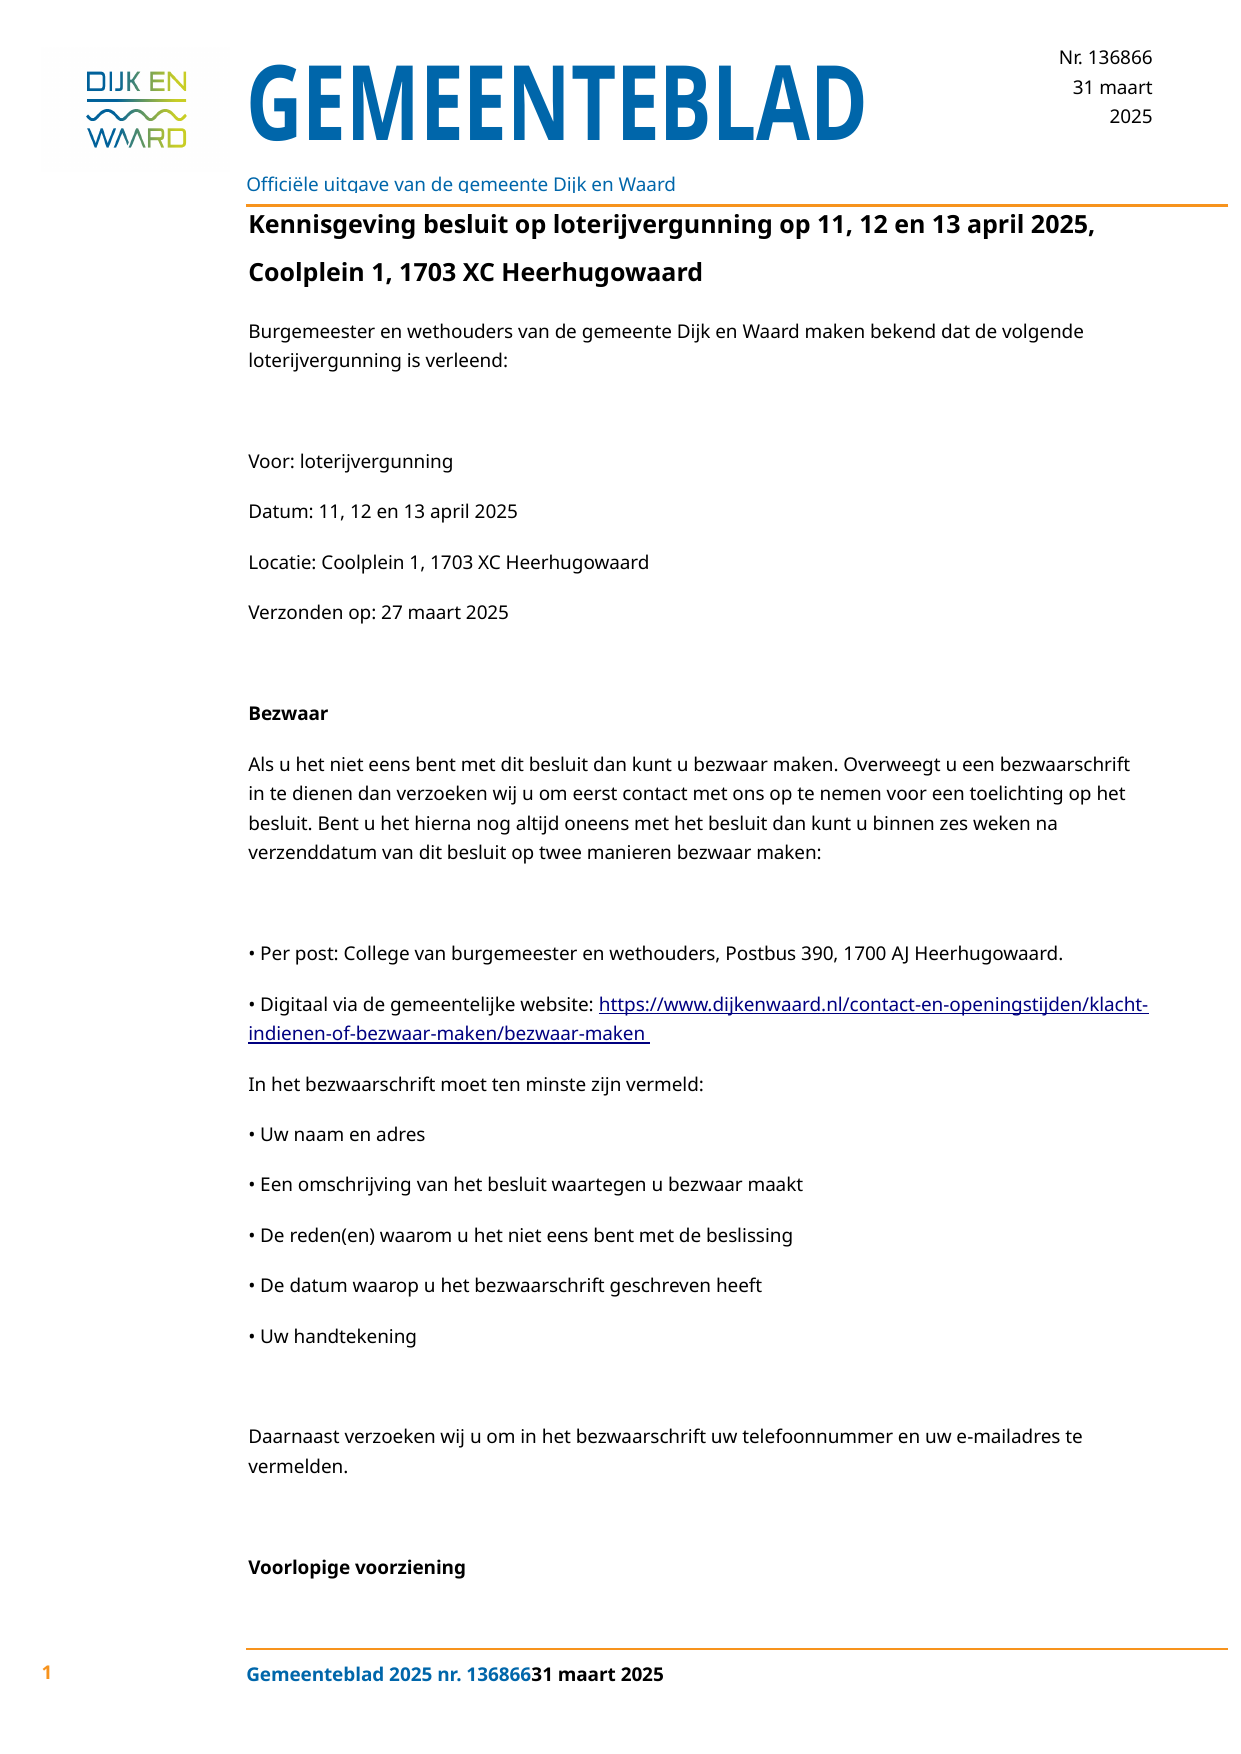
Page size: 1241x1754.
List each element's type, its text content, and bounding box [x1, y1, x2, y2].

text Burgemeester en wethouders van de gemeente Dijk en Waard maken bekend dat de volgende loterijvergunning is verleend: [248, 318, 1152, 373]
text Bezwaar [248, 700, 1152, 726]
text • Per post: College van burgemeester en wethouders, Postbus 390, 1700 AJ Heerhugowaard. [248, 940, 1152, 966]
text • Een omschrijving van het besluit waartegen u bezwaar maakt [248, 1172, 1152, 1197]
text In het bezwaarschrift moet ten minste zijn vermeld: [248, 1071, 1152, 1097]
text Verzonden op: 27 maart 2025 [248, 599, 1152, 625]
text • De datum waarop u het bezwaarschrift geschreven heeft [248, 1272, 1152, 1298]
picture [41, 47, 231, 172]
text Kennisgeving besluit op loterijvergunning op 11, 12 en 13 april 2025, Coolplein 1, 1703 XC Heerhugowaard [248, 207, 1152, 288]
text • Uw naam en adres [248, 1121, 1152, 1147]
text Voor: loterijvergunning [248, 448, 1152, 474]
text • Digitaal via de gemeentelijke website: https://www.dijkenwaard.nl/contact-en-openingstijden/klacht-indienen-of-bezwaar-maken/bezwaar-maken [248, 991, 1152, 1046]
text • Uw handtekening [248, 1323, 1152, 1349]
text Locatie: Coolplein 1, 1703 XC Heerhugowaard [248, 549, 1152, 575]
text • De reden(en) waarom u het niet eens bent met de beslissing [248, 1222, 1152, 1248]
text Voorlopige voorziening [248, 1554, 1152, 1580]
text Als u het niet eens bent met dit besluit dan kunt u bezwaar maken. Overweegt u een bezwaarschrift in te dienen dan verzoeken wij u om eerst contact met ons op te nemen voor een toelichting op het besluit. Bent u het hierna nog altijd oneens met het besluit dan kunt u binnen zes weken na verzenddatum van dit besluit op twee manieren bezwaar maken: [248, 751, 1152, 865]
text Daarnaast verzoeken wij u om in het bezwaarschrift uw telefoonnummer en uw e-mailadres te vermelden. [248, 1424, 1152, 1479]
text Datum: 11, 12 en 13 april 2025 [248, 499, 1152, 524]
